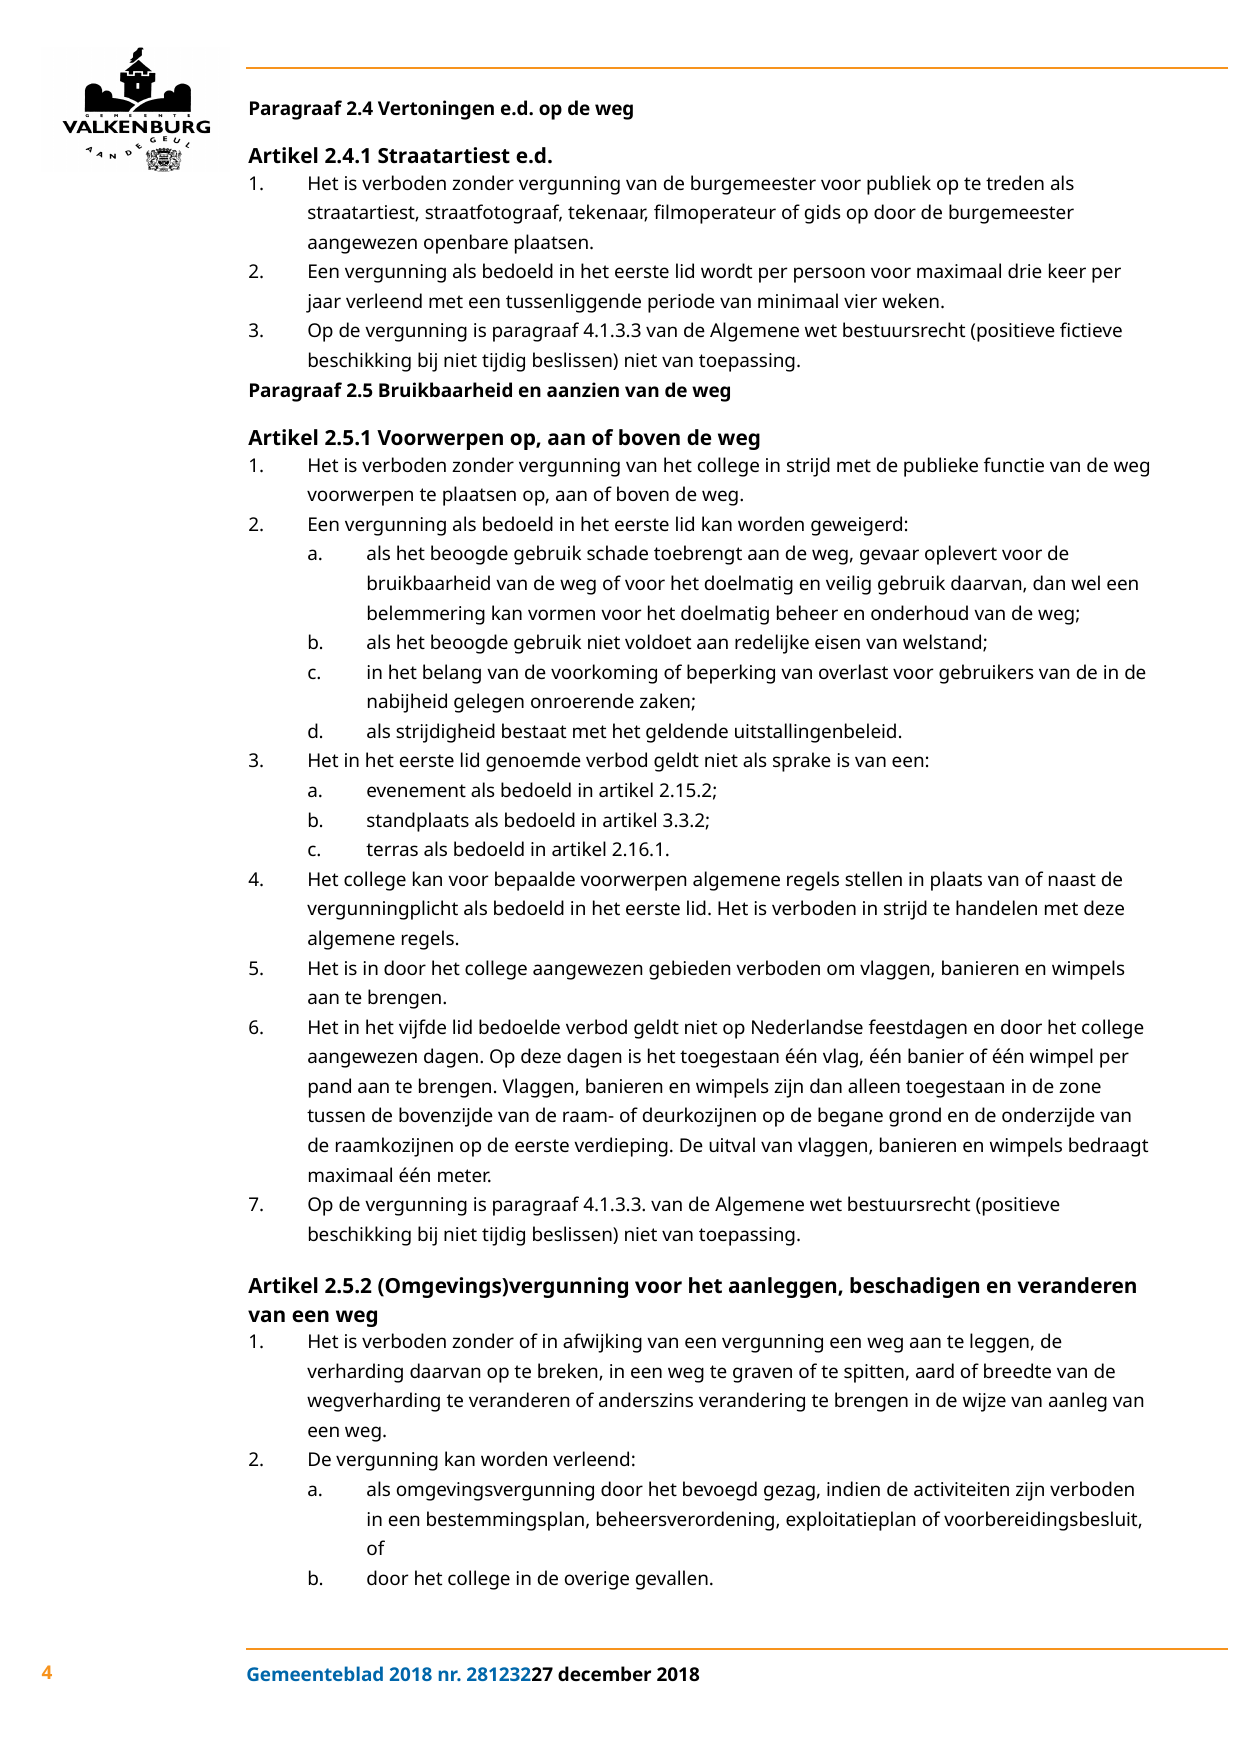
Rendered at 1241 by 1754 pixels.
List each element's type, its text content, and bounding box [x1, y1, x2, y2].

text Artikel 2.5.2 (Omgevings)vergunning voor het aanleggen, beschadigen en veranderen van een weg [248, 1271, 1152, 1328]
list terras als bedoeld in artikel 2.16.1. [307, 836, 1152, 862]
list als het beoogde gebruik niet voldoet aan redelijke eisen van welstand; [307, 629, 1152, 655]
list als het beoogde gebruik schade toebrengt aan de weg, gevaar oplevert voor de bruikbaarheid van de weg of voor het doelmatig en veilig gebruik daarvan, dan wel een belemmering kan vormen voor het doelmatig beheer en onderhoud van de weg; [307, 541, 1152, 626]
list Het is verboden zonder of in afwijking van een vergunning een weg aan te leggen, de verharding daarvan op te breken, in een weg te graven of te spitten, aard of breedte van de wegverharding te veranderen of anderszins verandering te brengen in de wijze van aanleg van een weg. [248, 1328, 1152, 1443]
list als omgevingsvergunning door het bevoegd gezag, indien de activiteiten zijn verboden in een bestemmingsplan, beheersverordening, exploitatieplan of voorbereidingsbesluit, of [307, 1476, 1152, 1561]
list De vergunning kan worden verleend: [248, 1447, 1152, 1472]
list Het is verboden zonder vergunning van de burgemeester voor publiek op te treden als straatartiest, straatfotograaf, tekenaar, filmoperateur of gids op door de burgemeester aangewezen openbare plaatsen. [248, 170, 1152, 255]
text Artikel 2.4.1 Straatartiest e.d. [248, 141, 1152, 170]
list Een vergunning als bedoeld in het eerste lid kan worden geweigerd: [248, 511, 1152, 537]
list als strijdigheid bestaat met het geldende uitstallingenbeleid. [307, 718, 1152, 744]
list Het is verboden zonder vergunning van het college in strijd met de publieke functie van de weg voorwerpen te plaatsen op, aan of boven de weg. [248, 452, 1152, 507]
picture [41, 47, 231, 172]
list in het belang van de voorkoming of beperking van overlast voor gebruikers van de in de nabijheid gelegen onroerende zaken; [307, 659, 1152, 714]
text Paragraaf 2.4 Vertoningen e.d. op de weg [248, 95, 1152, 121]
text Artikel 2.5.1 Voorwerpen op, aan of boven de weg [248, 423, 1152, 452]
list Het college kan voor bepaalde voorwerpen algemene regels stellen in plaats van of naast de vergunningplicht als bedoeld in het eerste lid. Het is verboden in strijd te handelen met deze algemene regels. [248, 866, 1152, 951]
text Paragraaf 2.5 Bruikbaarheid en aanzien van de weg [248, 377, 1152, 403]
list standplaats als bedoeld in artikel 3.3.2; [307, 807, 1152, 833]
list Op de vergunning is paragraaf 4.1.3.3. van de Algemene wet bestuursrecht (positieve beschikking bij niet tijdig beslissen) niet van toepassing. [248, 1191, 1152, 1247]
list Het is in door het college aangewezen gebieden verboden om vlaggen, banieren en wimpels aan te brengen. [248, 955, 1152, 1010]
list Het in het vijfde lid bedoelde verbod geldt niet op Nederlandse feestdagen en door het college aangewezen dagen. Op deze dagen is het toegestaan één vlag, één banier of één wimpel per pand aan te brengen. Vlaggen, banieren en wimpels zijn dan alleen toegestaan in de zone tussen de bovenzijde van de raam- of deurkozijnen op de begane grond en de onderzijde van de raamkozijnen op de eerste verdieping. De uitval van vlaggen, banieren en wimpels bedraagt maximaal één meter. [248, 1014, 1152, 1188]
list Een vergunning als bedoeld in het eerste lid wordt per persoon voor maximaal drie keer per jaar verleend met een tussenliggende periode van minimaal vier weken. [248, 258, 1152, 314]
list evenement als bedoeld in artikel 2.15.2; [307, 777, 1152, 803]
list door het college in de overige gevallen. [307, 1565, 1152, 1591]
list Het in het eerste lid genoemde verbod geldt niet als sprake is van een: [248, 748, 1152, 773]
list Op de vergunning is paragraaf 4.1.3.3 van de Algemene wet bestuursrecht (positieve fictieve beschikking bij niet tijdig beslissen) niet van toepassing. [248, 318, 1152, 373]
